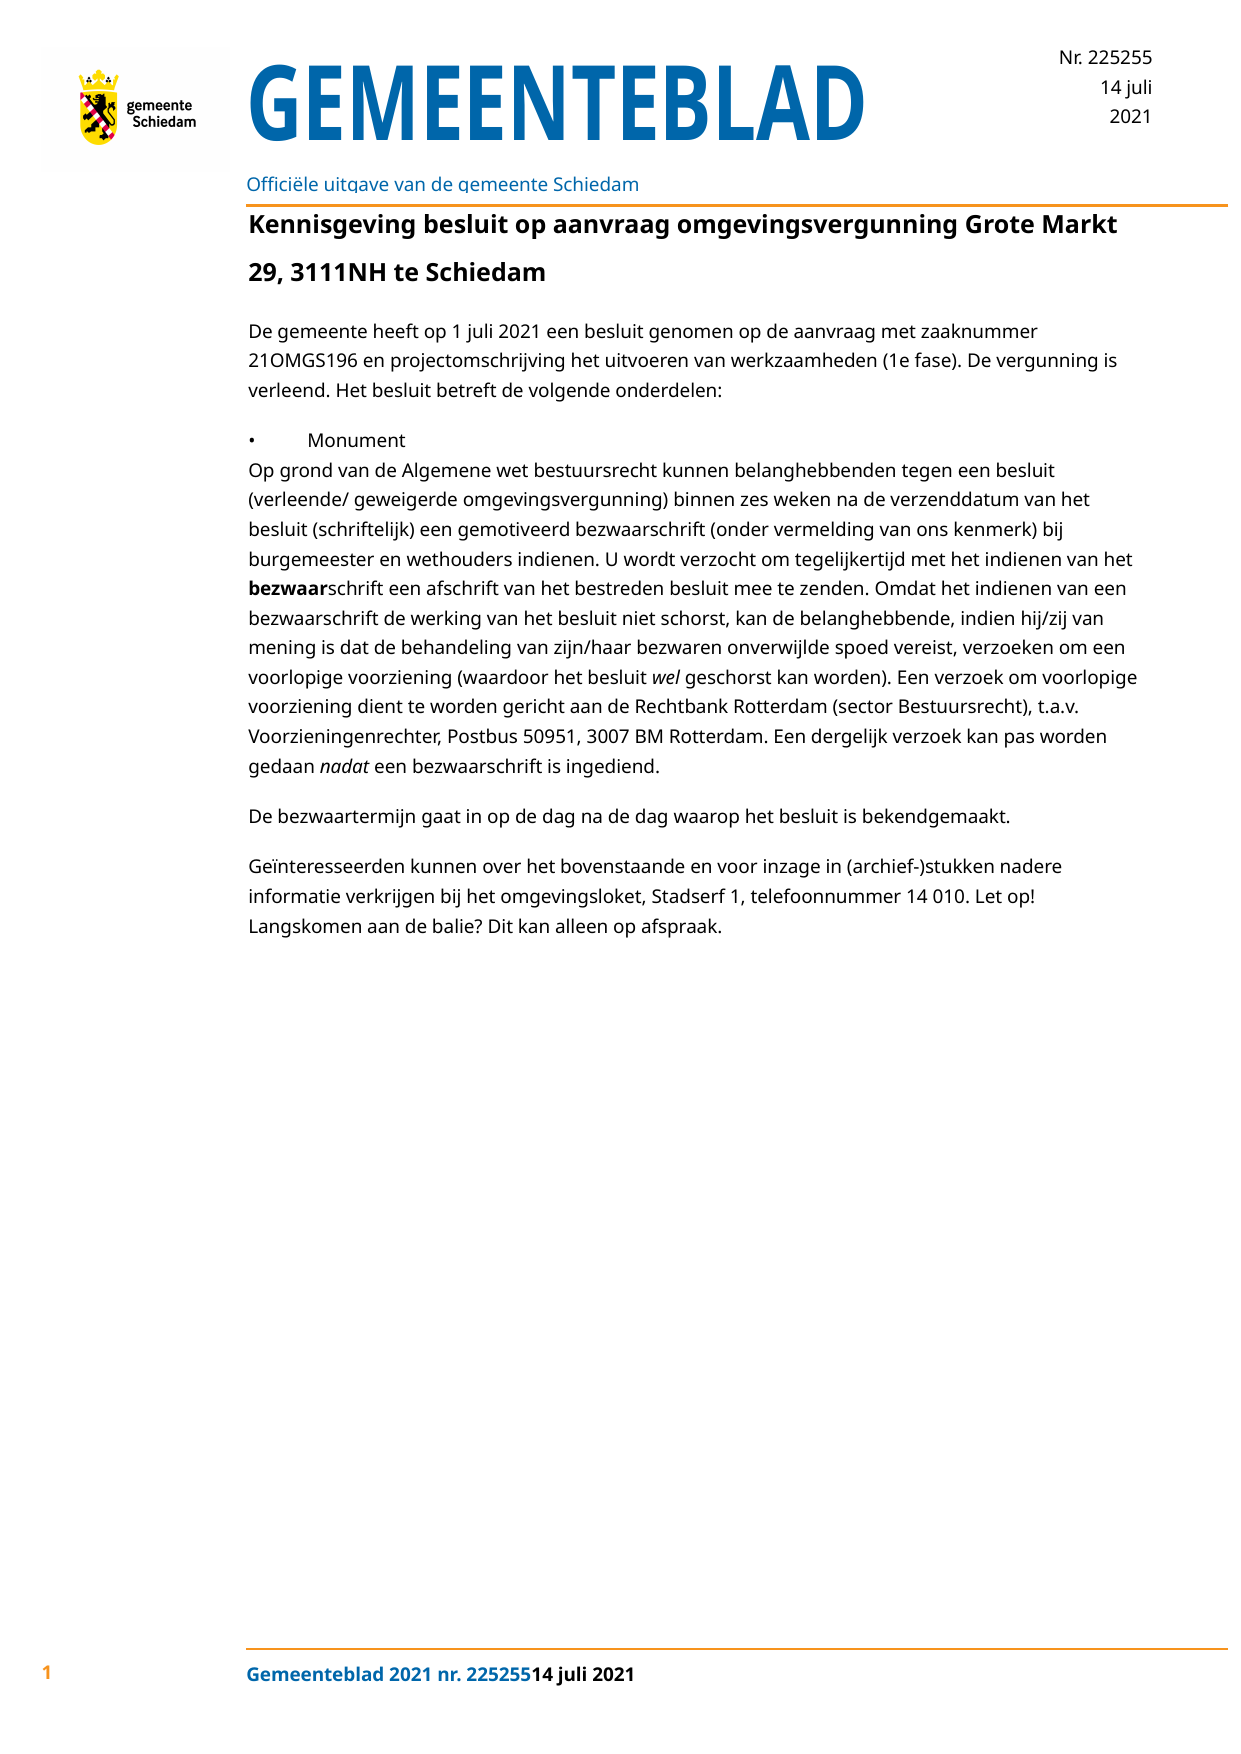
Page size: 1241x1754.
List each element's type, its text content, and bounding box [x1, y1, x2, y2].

picture [41, 47, 231, 172]
text Kennisgeving besluit op aanvraag omgevingsvergunning Grote Markt 29, 3111NH te Schiedam [248, 207, 1152, 288]
text De bezwaartermijn gaat in op de dag na de dag waarop het besluit is bekendgemaakt. [248, 803, 1152, 829]
text Op grond van de Algemene wet bestuursrecht kunnen belanghebbenden tegen een besluit (verleende/ geweigerde omgevingsvergunning) binnen zes weken na de verzenddatum van het besluit (schriftelijk) een gemotiveerd bezwaarschrift (onder vermelding van ons kenmerk) bij burgemeester en wethouders indienen. U wordt verzocht om tegelijkertijd met het indienen van het bezwaarschrift een afschrift van het bestreden besluit mee te zenden. Omdat het indienen van een bezwaarschrift de werking van het besluit niet schorst, kan de belanghebbende, indien hij/zij van mening is dat de behandeling van zijn/haar bezwaren onverwijlde spoed vereist, verzoeken om een voorlopige voorziening (waardoor het besluit wel geschorst kan worden). Een verzoek om voorlopige voorziening dient te worden gericht aan de Rechtbank Rotterdam (sector Bestuursrecht), t.a.v. Voorzieningenrechter, Postbus 50951, 3007 BM Rotterdam. Een dergelijk verzoek kan pas worden gedaan nadat een bezwaarschrift is ingediend. [248, 457, 1152, 779]
text De gemeente heeft op 1 juli 2021 een besluit genomen op de aanvraag met zaaknummer 21OMGS196 en projectomschrijving het uitvoeren van werkzaamheden (1e fase). De vergunning is verleend. Het besluit betreft de volgende onderdelen: [248, 318, 1152, 403]
list Monument [248, 427, 1152, 453]
text Geïnteresseerden kunnen over het bovenstaande en voor inzage in (archief-)stukken nadere informatie verkrijgen bij het omgevingsloket, Stadserf 1, telefoonnummer 14 010. Let op! Langskomen aan de balie? Dit kan alleen op afspraak. [248, 854, 1152, 939]
